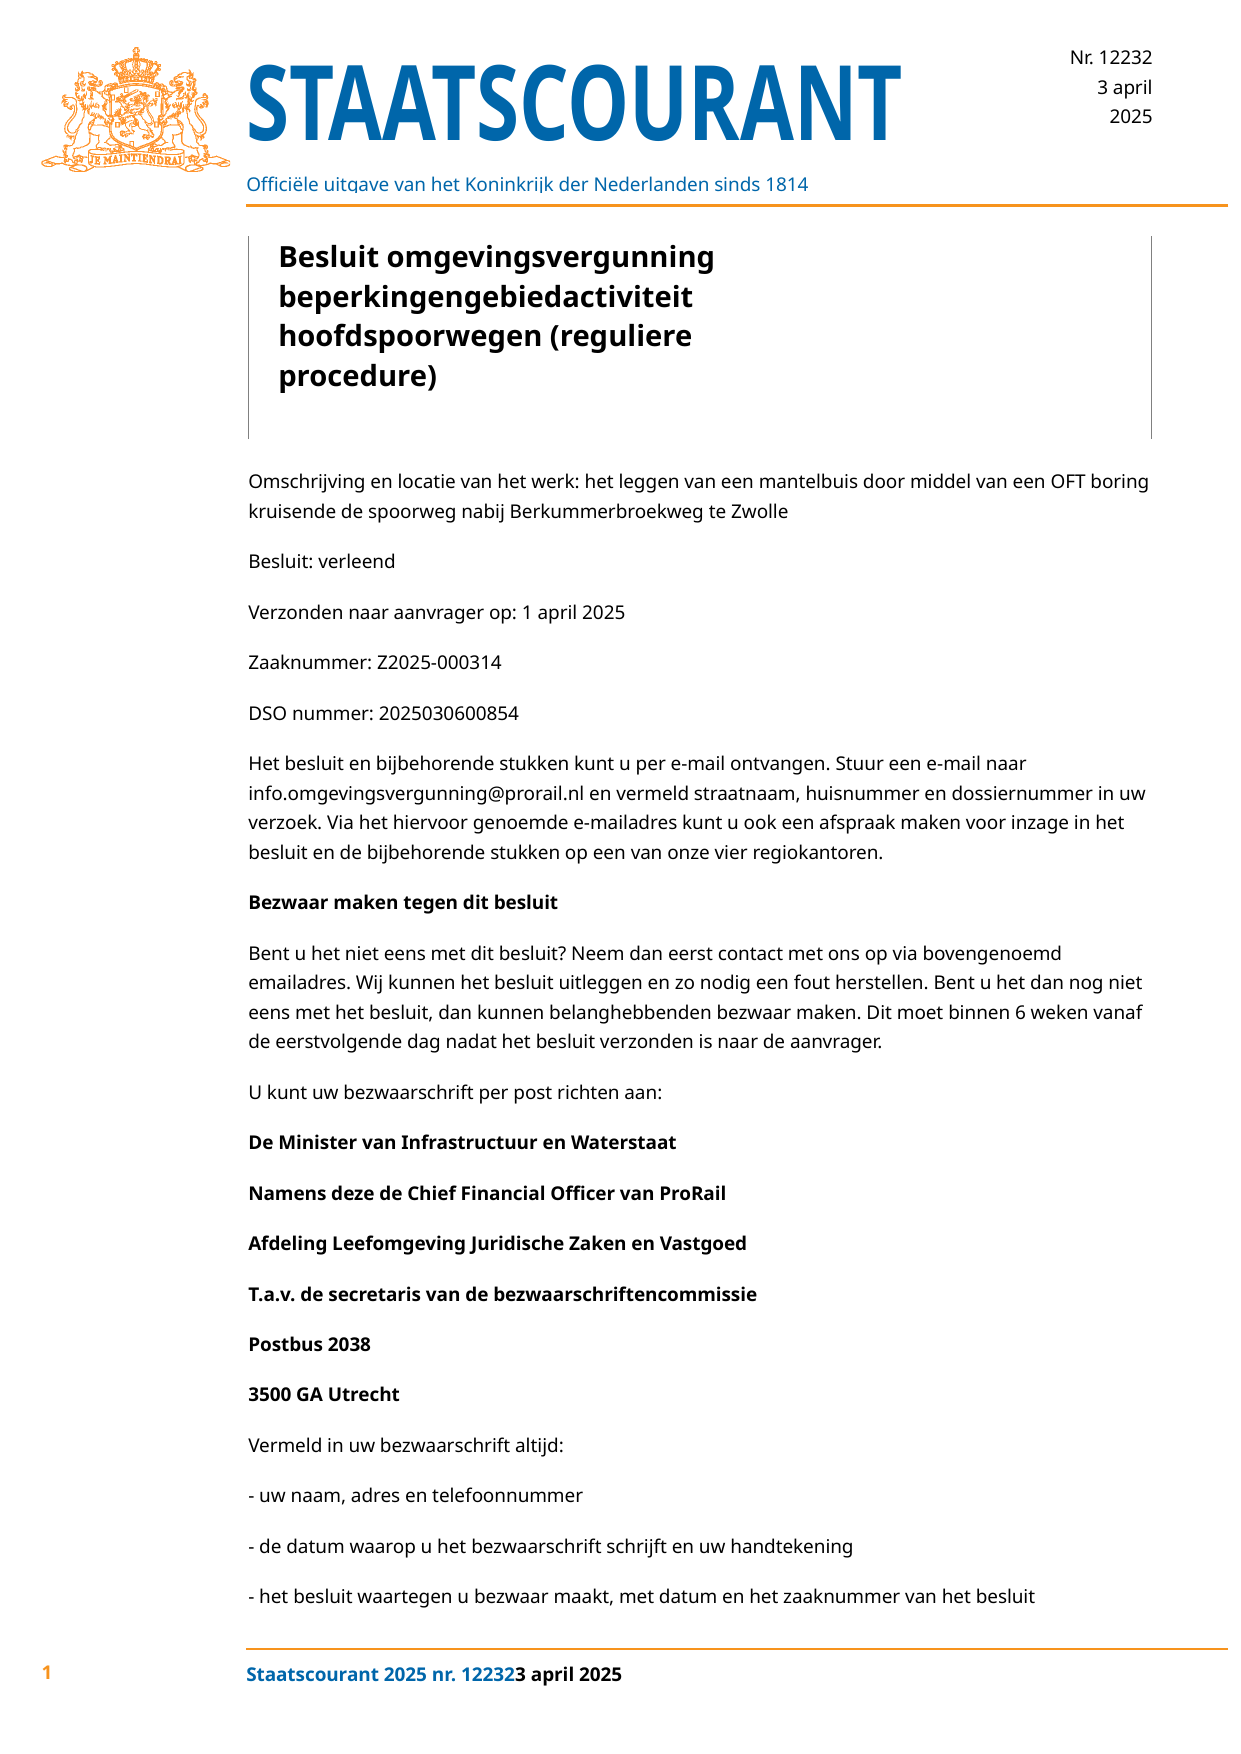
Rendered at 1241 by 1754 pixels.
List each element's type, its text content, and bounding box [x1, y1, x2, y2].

text 3500 GA Utrecht [248, 1382, 1152, 1407]
text DSO nummer: 2025030600854 [248, 700, 1152, 726]
text Vermeld in uw bezwaarschrift altijd: [248, 1432, 1152, 1458]
picture [41, 47, 231, 172]
picture [912, 236, 1090, 414]
text Besluit: verleend [248, 549, 1152, 574]
text Namens deze de Chief Financial Officer van ProRail [248, 1180, 1152, 1206]
text Bent u het niet eens met dit besluit? Neem dan eerst contact met ons op via bovengenoemd emailadres. Wij kunnen het besluit uitleggen en zo nodig een fout herstellen. Bent u het dan nog niet eens met het besluit, dan kunnen belanghebbenden bezwaar maken. Dit moet binnen 6 weken vanaf de eerstvolgende dag nadat het besluit verzonden is naar de aanvrager. [248, 940, 1152, 1054]
table_header Besluit omgevingsvergunning beperkingengebiedactiviteit hoofdspoorwegen (reguliere procedure) [249, 236, 850, 439]
text U kunt uw bezwaarschrift per post richten aan: [248, 1079, 1152, 1105]
text Verzonden naar aanvrager op: 1 april 2025 [248, 599, 1152, 625]
table_header [850, 414, 1151, 439]
text Afdeling Leefomgeving Juridische Zaken en Vastgoed [248, 1230, 1152, 1256]
table_header [1090, 236, 1151, 413]
text - uw naam, adres en telefoonnummer [248, 1482, 1152, 1508]
text T.a.v. de secretaris van de bezwaarschriftencommissie [248, 1281, 1152, 1306]
text Omschrijving en locatie van het werk: het leggen van een mantelbuis door middel van een OFT boring kruisende de spoorweg nabij Berkummerbroekweg te Zwolle [248, 469, 1152, 524]
text De Minister van Infrastructuur en Waterstaat [248, 1129, 1152, 1155]
table_header [850, 236, 912, 413]
text - de datum waarop u het bezwaarschrift schrijft en uw handtekening [248, 1533, 1152, 1558]
text - het besluit waartegen u bezwaar maakt, met datum en het zaaknummer van het besluit [248, 1583, 1152, 1609]
text Het besluit en bijbehorende stukken kunt u per e-mail ontvangen. Stuur een e-mail naar info.omgevingsvergunning@prorail.nl en vermeld straatnaam, huisnummer en dossiernummer in uw verzoek. Via het hiervoor genoemde e-mailadres kunt u ook een afspraak maken voor inzage in het besluit en de bijbehorende stukken op een van onze vier regiokantoren. [248, 750, 1152, 865]
text Bezwaar maken tegen dit besluit [248, 889, 1152, 915]
text Zaaknummer: Z2025-000314 [248, 649, 1152, 675]
text Postbus 2038 [248, 1331, 1152, 1357]
